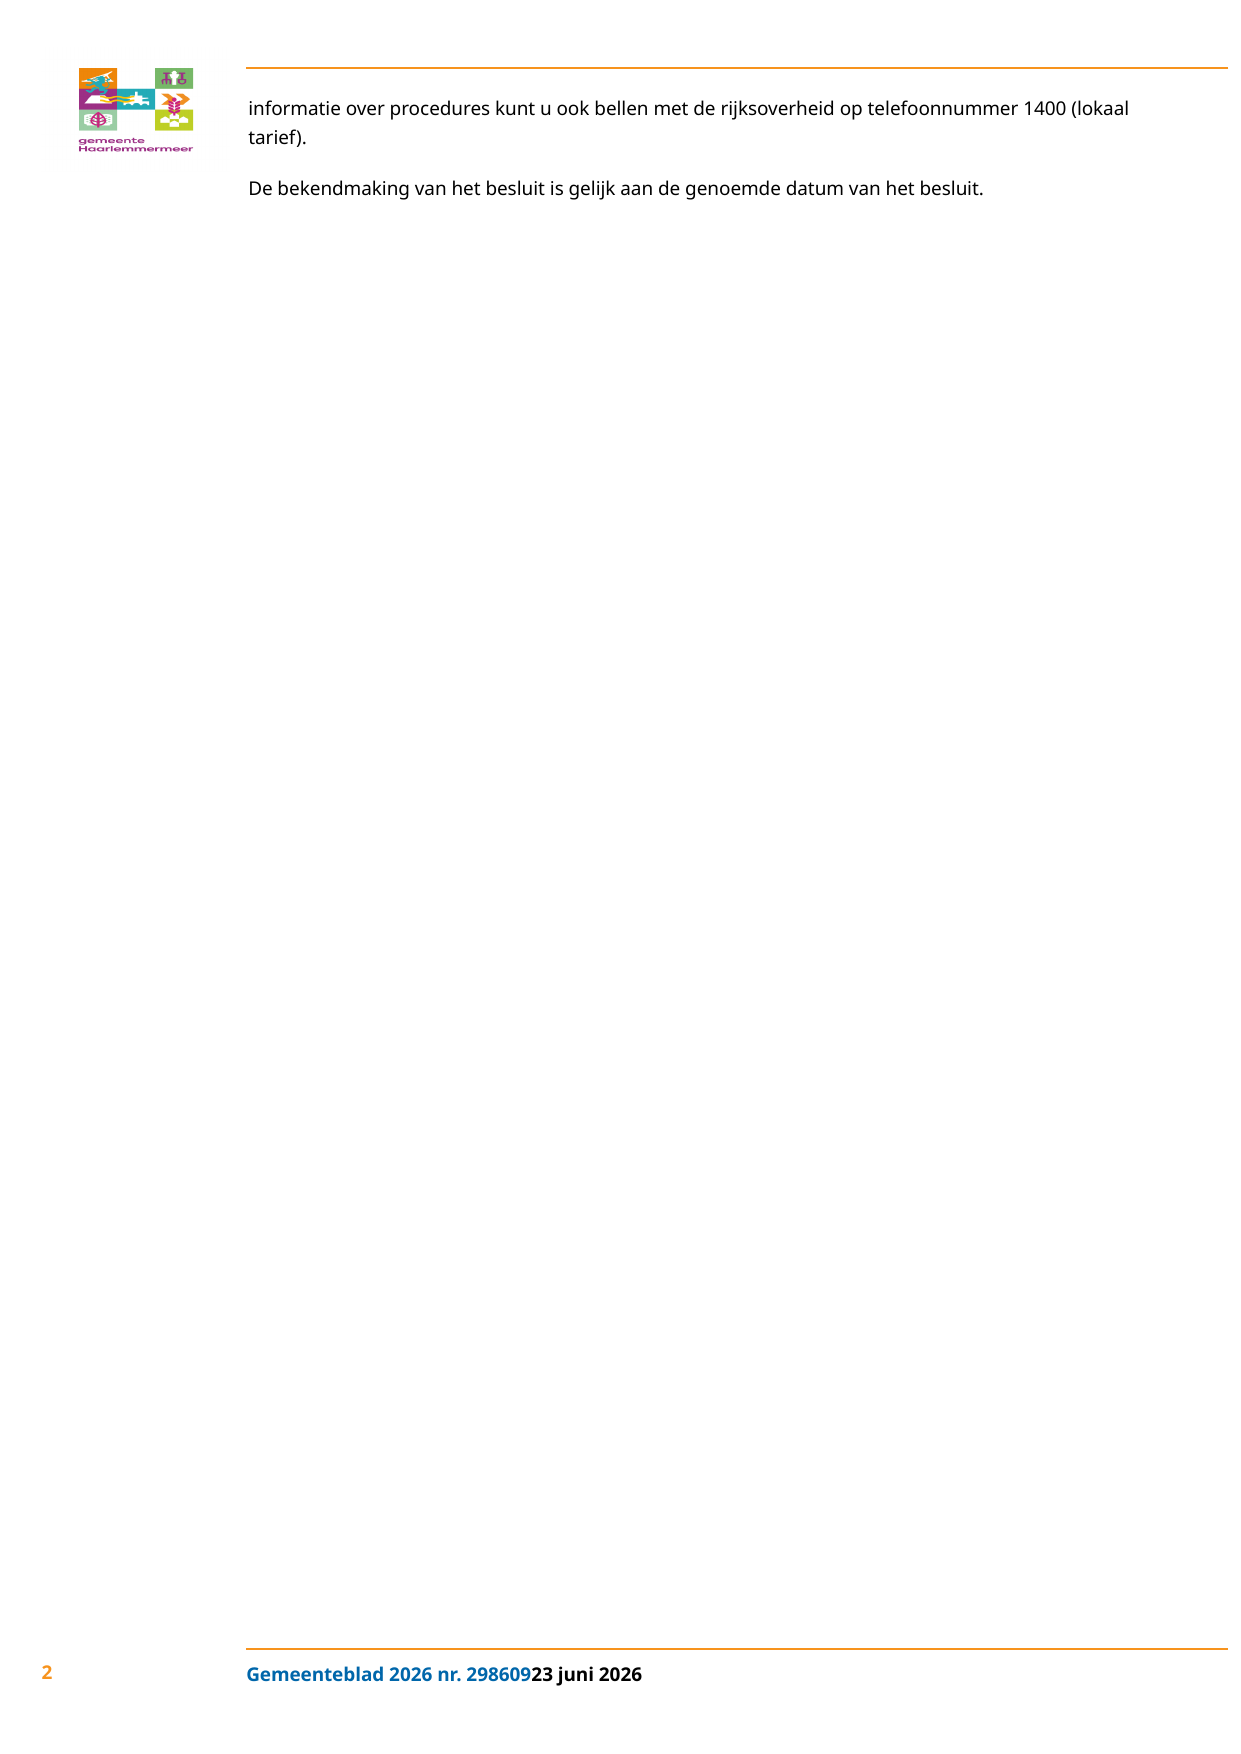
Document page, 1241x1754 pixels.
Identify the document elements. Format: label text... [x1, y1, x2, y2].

text informatie over procedures kunt u ook bellen met de rijksoverheid op telefoonnummer 1400 (lokaal tarief). [248, 95, 1152, 150]
picture [41, 47, 231, 172]
text De bekendmaking van het besluit is gelijk aan de genoemde datum van het besluit. [248, 175, 1152, 201]
